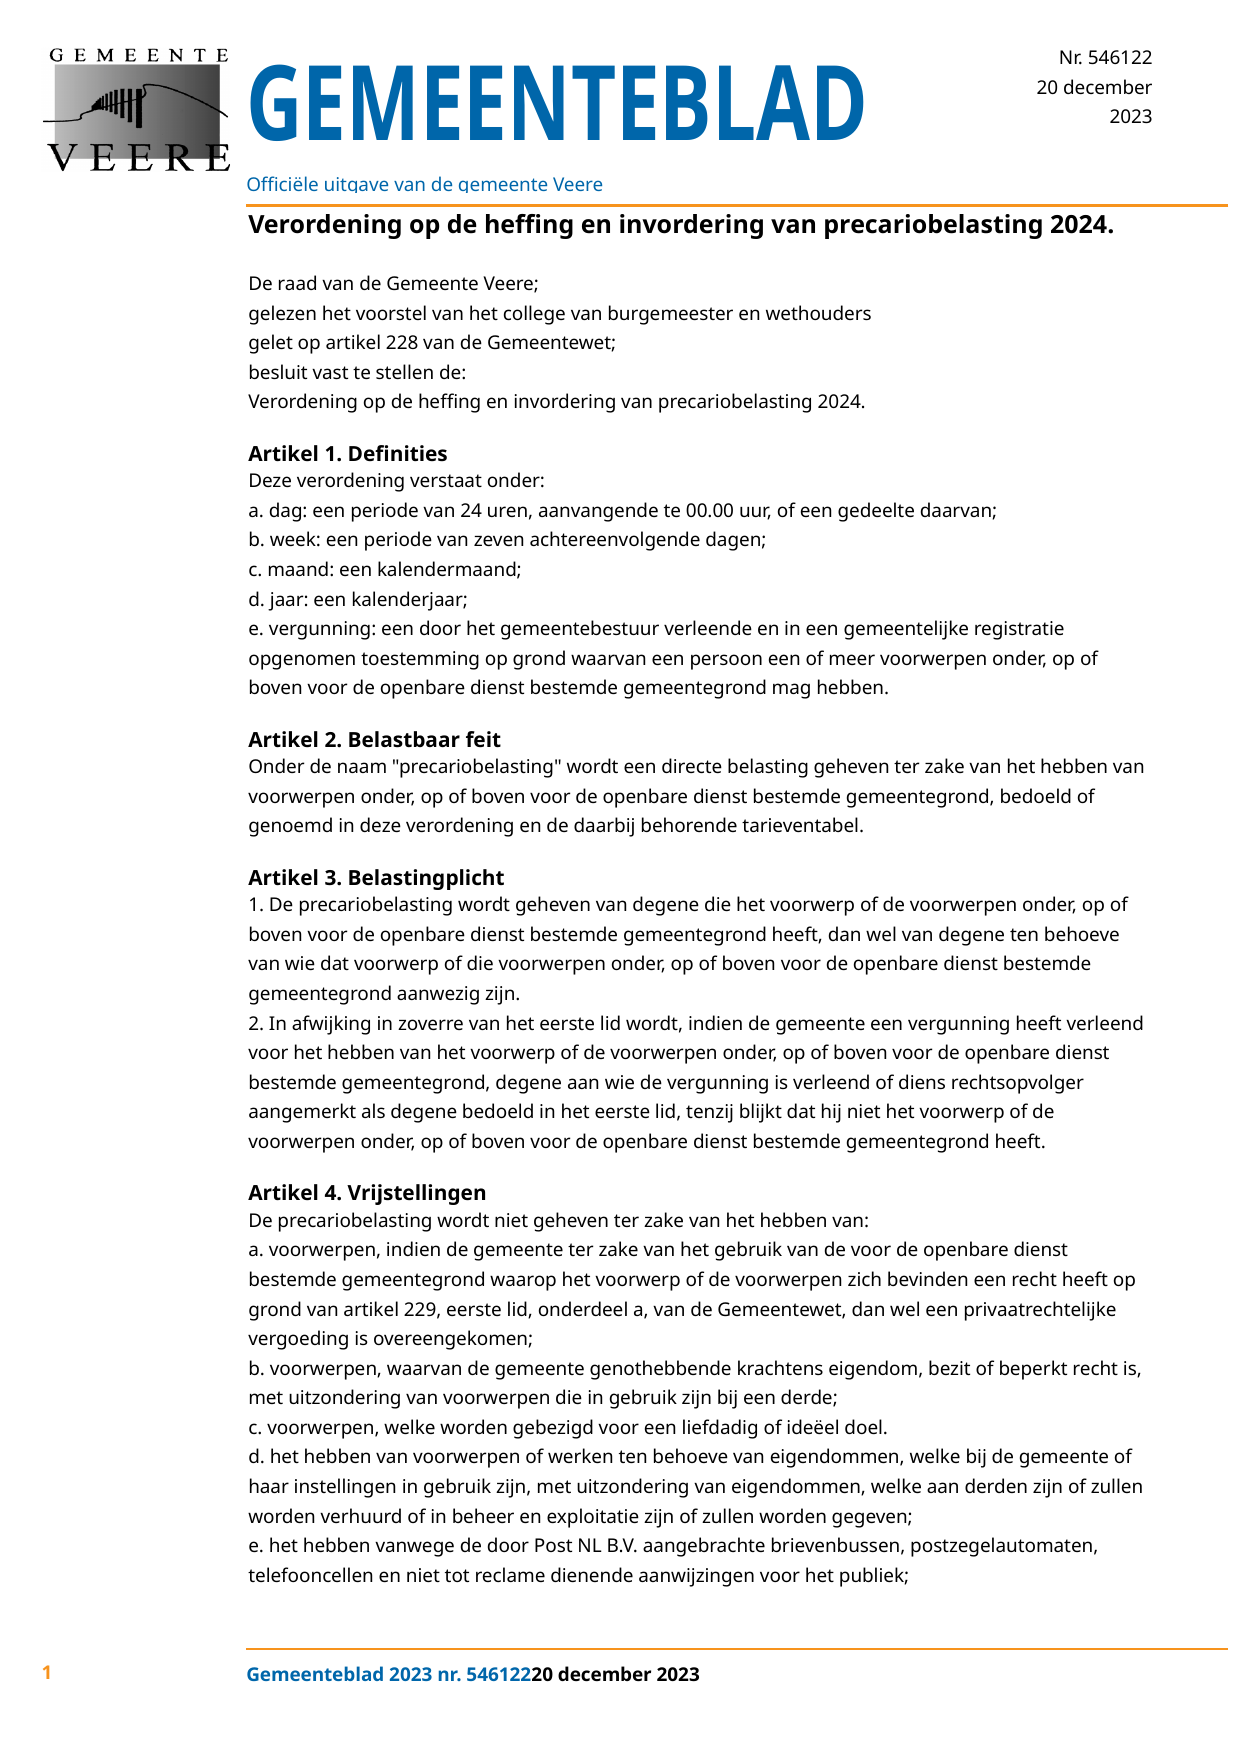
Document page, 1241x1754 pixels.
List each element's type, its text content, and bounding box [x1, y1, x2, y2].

text e. vergunning: een door het gemeentebestuur verleende en in een gemeentelijke registratie opgenomen toestemming op grond waarvan een persoon een of meer voorwerpen onder, op of boven voor de openbare dienst bestemde gemeentegrond mag hebben. [248, 615, 1152, 700]
text a. voorwerpen, indien de gemeente ter zake van het gebruik van de voor de openbare dienst bestemde gemeentegrond waarop het voorwerp of de voorwerpen zich bevinden een recht heeft op grond van artikel 229, eerste lid, onderdeel a, van de Gemeentewet, dan wel een privaatrechtelijke vergoeding is overeengekomen; [248, 1237, 1152, 1351]
text Artikel 4. Vrijstellingen [248, 1178, 1152, 1207]
text b. voorwerpen, waarvan de gemeente genothebbende krachtens eigendom, bezit of beperkt recht is, met uitzondering van voorwerpen die in gebruik zijn bij een derde; [248, 1355, 1152, 1410]
text gelet op artikel 228 van de Gemeentewet; [248, 329, 1152, 355]
text Deze verordening verstaat onder: [248, 467, 1152, 493]
text 1. De precariobelasting wordt geheven van degene die het voorwerp of de voorwerpen onder, op of boven voor de openbare dienst bestemde gemeentegrond heeft, dan wel van degene ten behoeve van wie dat voorwerp of die voorwerpen onder, op of boven voor de openbare dienst bestemde gemeentegrond aanwezig zijn. [248, 891, 1152, 1006]
text Onder de naam "precariobelasting" wordt een directe belasting geheven ter zake van het hebben van voorwerpen onder, op of boven voor de openbare dienst bestemde gemeentegrond, bedoeld of genoemd in deze verordening en de daarbij behorende tarieventabel. [248, 753, 1152, 838]
text b. week: een periode van zeven achtereenvolgende dagen; [248, 527, 1152, 552]
text c. maand: een kalendermaand; [248, 556, 1152, 582]
text 2. In afwijking in zoverre van het eerste lid wordt, indien de gemeente een vergunning heeft verleend voor het hebben van het voorwerp of de voorwerpen onder, op of boven voor de openbare dienst bestemde gemeentegrond, degene aan wie de vergunning is verleend of diens rechtsopvolger aangemerkt als degene bedoeld in het eerste lid, tenzij blijkt dat hij niet het voorwerp of de voorwerpen onder, op of boven voor de openbare dienst bestemde gemeentegrond heeft. [248, 1010, 1152, 1154]
text gelezen het voorstel van het college van burgemeester en wethouders [248, 300, 1152, 326]
text besluit vast te stellen de: [248, 359, 1152, 385]
text a. dag: een periode van 24 uren, aanvangende te 00.00 uur, of een gedeelte daarvan; [248, 497, 1152, 523]
text Artikel 3. Belastingplicht [248, 863, 1152, 891]
text c. voorwerpen, welke worden gebezigd voor een liefdadig of ideëel doel. [248, 1414, 1152, 1440]
text De raad van de Gemeente Veere; [248, 270, 1152, 296]
text Verordening op de heffing en invordering van precariobelasting 2024. [248, 389, 1152, 414]
text Artikel 2. Belastbaar feit [248, 725, 1152, 753]
picture [41, 47, 231, 172]
text e. het hebben vanwege de door Post NL B.V. aangebrachte brievenbussen, postzegelautomaten, telefooncellen en niet tot reclame dienende aanwijzingen voor het publiek; [248, 1532, 1152, 1588]
text Artikel 1. Definities [248, 439, 1152, 467]
text De precariobelasting wordt niet geheven ter zake van het hebben van: [248, 1207, 1152, 1233]
text Verordening op de heffing en invordering van precariobelasting 2024. [248, 207, 1152, 241]
text d. het hebben van voorwerpen of werken ten behoeve van eigendommen, welke bij de gemeente of haar instellingen in gebruik zijn, met uitzondering van eigendommen, welke aan derden zijn of zullen worden verhuurd of in beheer en exploitatie zijn of zullen worden gegeven; [248, 1444, 1152, 1528]
text d. jaar: een kalenderjaar; [248, 586, 1152, 612]
